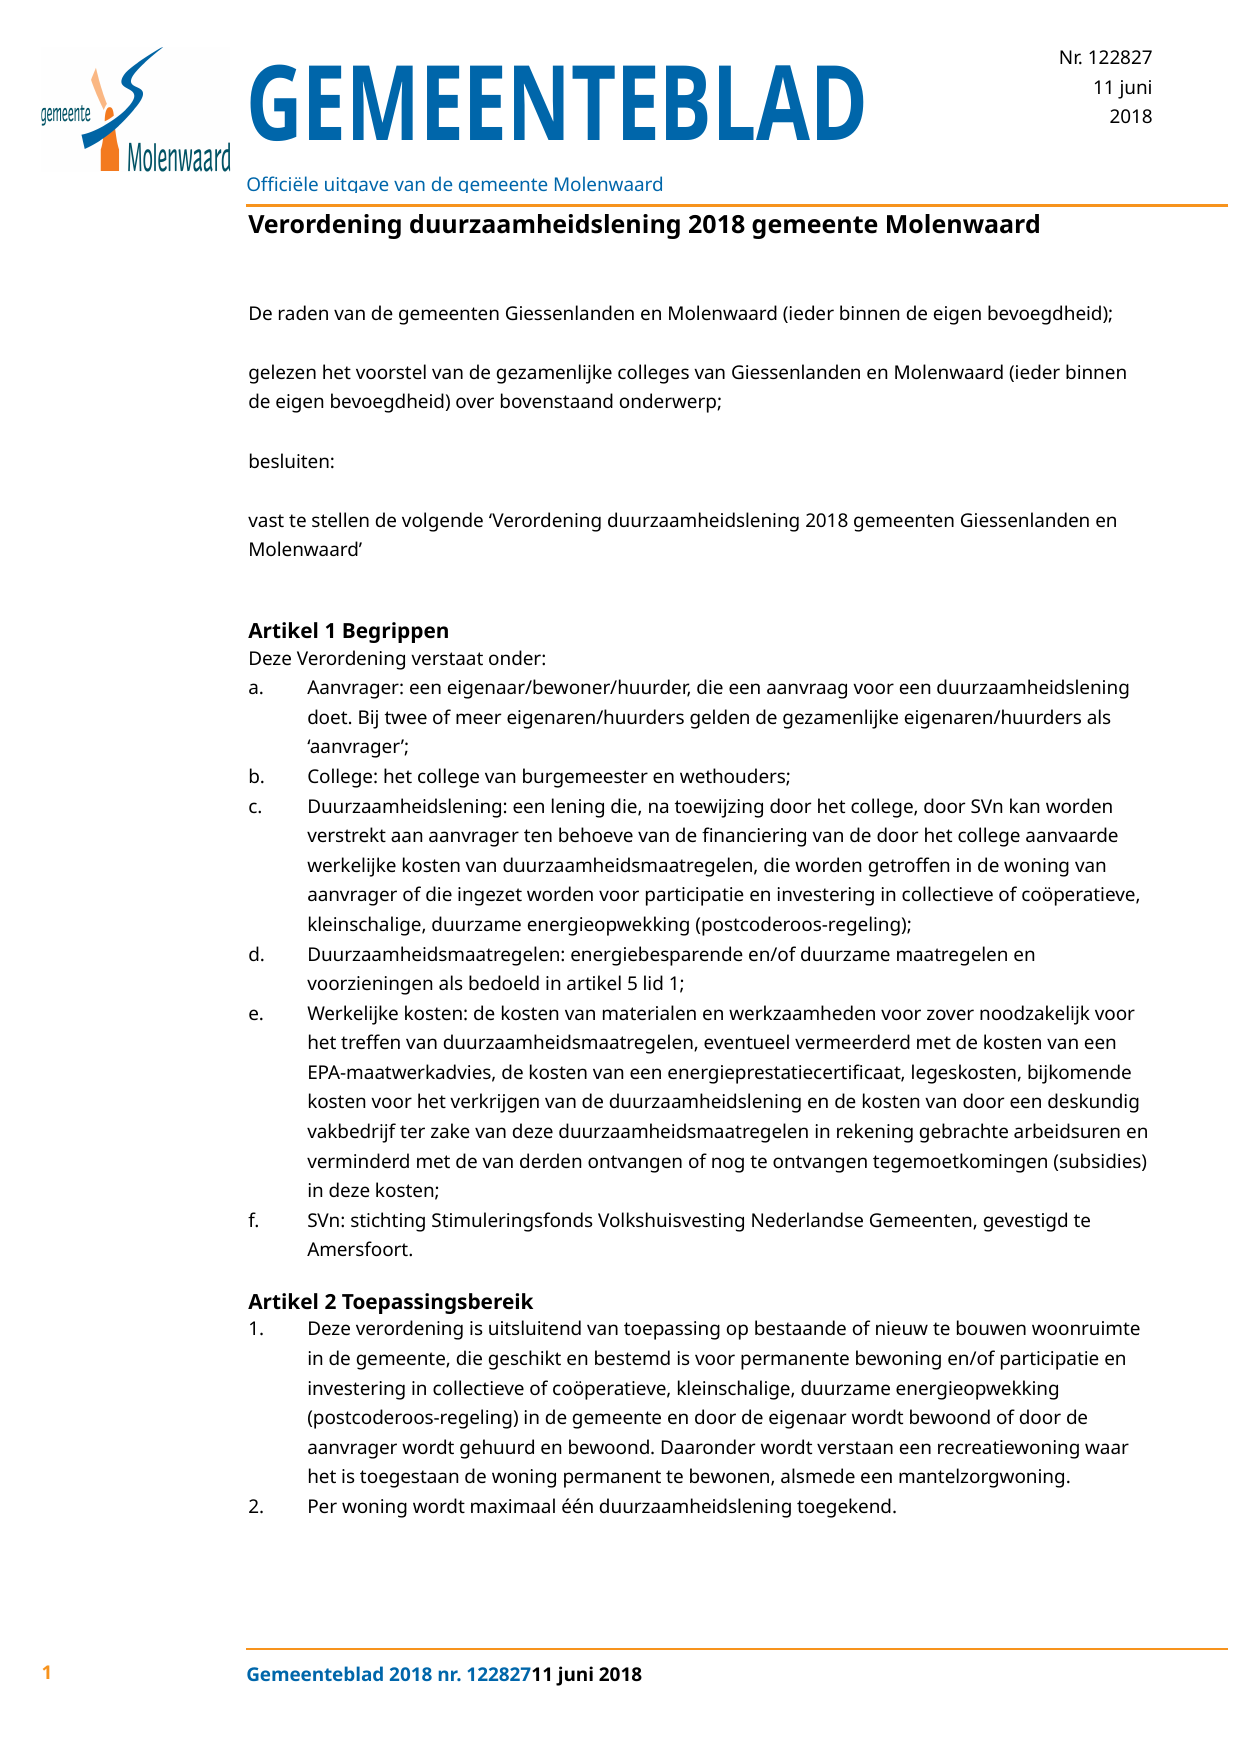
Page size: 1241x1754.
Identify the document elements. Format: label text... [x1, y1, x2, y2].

text vast te stellen de volgende ‘Verordening duurzaamheidslening 2018 gemeenten Giessenlanden en Molenwaard’ [248, 507, 1152, 562]
text gelezen het voorstel van de gezamenlijke colleges van Giessenlanden en Molenwaard (ieder binnen de eigen bevoegdheid) over bovenstaand onderwerp; [248, 359, 1152, 414]
text Deze Verordening verstaat onder: [248, 645, 1152, 671]
list Per woning wordt maximaal één duurzaamheidslening toegekend. [248, 1493, 1152, 1519]
text Artikel 2 Toepassingsbereik [248, 1287, 1152, 1316]
text Verordening duurzaamheidslening 2018 gemeente Molenwaard [248, 207, 1152, 241]
text Artikel 1 Begrippen [248, 617, 1152, 645]
list College: het college van burgemeester en wethouders; [248, 763, 1152, 789]
list Duurzaamheidsmaatregelen: energiebesparende en/of duurzame maatregelen en voorzieningen als bedoeld in artikel 5 lid 1; [248, 941, 1152, 996]
list Aanvrager: een eigenaar/bewoner/huurder, die een aanvraag voor een duurzaamheidslening doet. Bij twee of meer eigenaren/huurders gelden de gezamenlijke eigenaren/huurders als ‘aanvrager’; [248, 674, 1152, 759]
list SVn: stichting Stimuleringsfonds Volkshuisvesting Nederlandse Gemeenten, gevestigd te Amersfoort. [248, 1207, 1152, 1262]
list Deze verordening is uitsluitend van toepassing op bestaande of nieuw te bouwen woonruimte in de gemeente, die geschikt en bestemd is voor permanente bewoning en/of participatie en investering in collectieve of coöperatieve, kleinschalige, duurzame energieopwekking (postcoderoos-regeling) in de gemeente en door de eigenaar wordt bewoond of door de aanvrager wordt gehuurd en bewoond. Daaronder wordt verstaan een recreatiewoning waar het is toegestaan de woning permanent te bewonen, alsmede een mantelzorgwoning. [248, 1316, 1152, 1489]
list Duurzaamheidslening: een lening die, na toewijzing door het college, door SVn kan worden verstrekt aan aanvrager ten behoeve van de financiering van de door het college aanvaarde werkelijke kosten van duurzaamheidsmaatregelen, die worden getroffen in de woning van aanvrager of die ingezet worden voor participatie en investering in collectieve of coöperatieve, kleinschalige, duurzame energieopwekking (postcoderoos-regeling); [248, 793, 1152, 937]
text besluiten: [248, 448, 1152, 473]
picture [41, 47, 231, 172]
text De raden van de gemeenten Giessenlanden en Molenwaard (ieder binnen de eigen bevoegdheid); [248, 300, 1152, 326]
list Werkelijke kosten: de kosten van materialen en werkzaamheden voor zover noodzakelijk voor het treffen van duurzaamheidsmaatregelen, eventueel vermeerderd met de kosten van een EPA-maatwerkadvies, de kosten van een energieprestatiecertificaat, legeskosten, bijkomende kosten voor het verkrijgen van de duurzaamheidslening en de kosten van door een deskundig vakbedrijf ter zake van deze duurzaamheidsmaatregelen in rekening gebrachte arbeidsuren en verminderd met de van derden ontvangen of nog te ontvangen tegemoetkomingen (subsidies) in deze kosten; [248, 1000, 1152, 1203]
